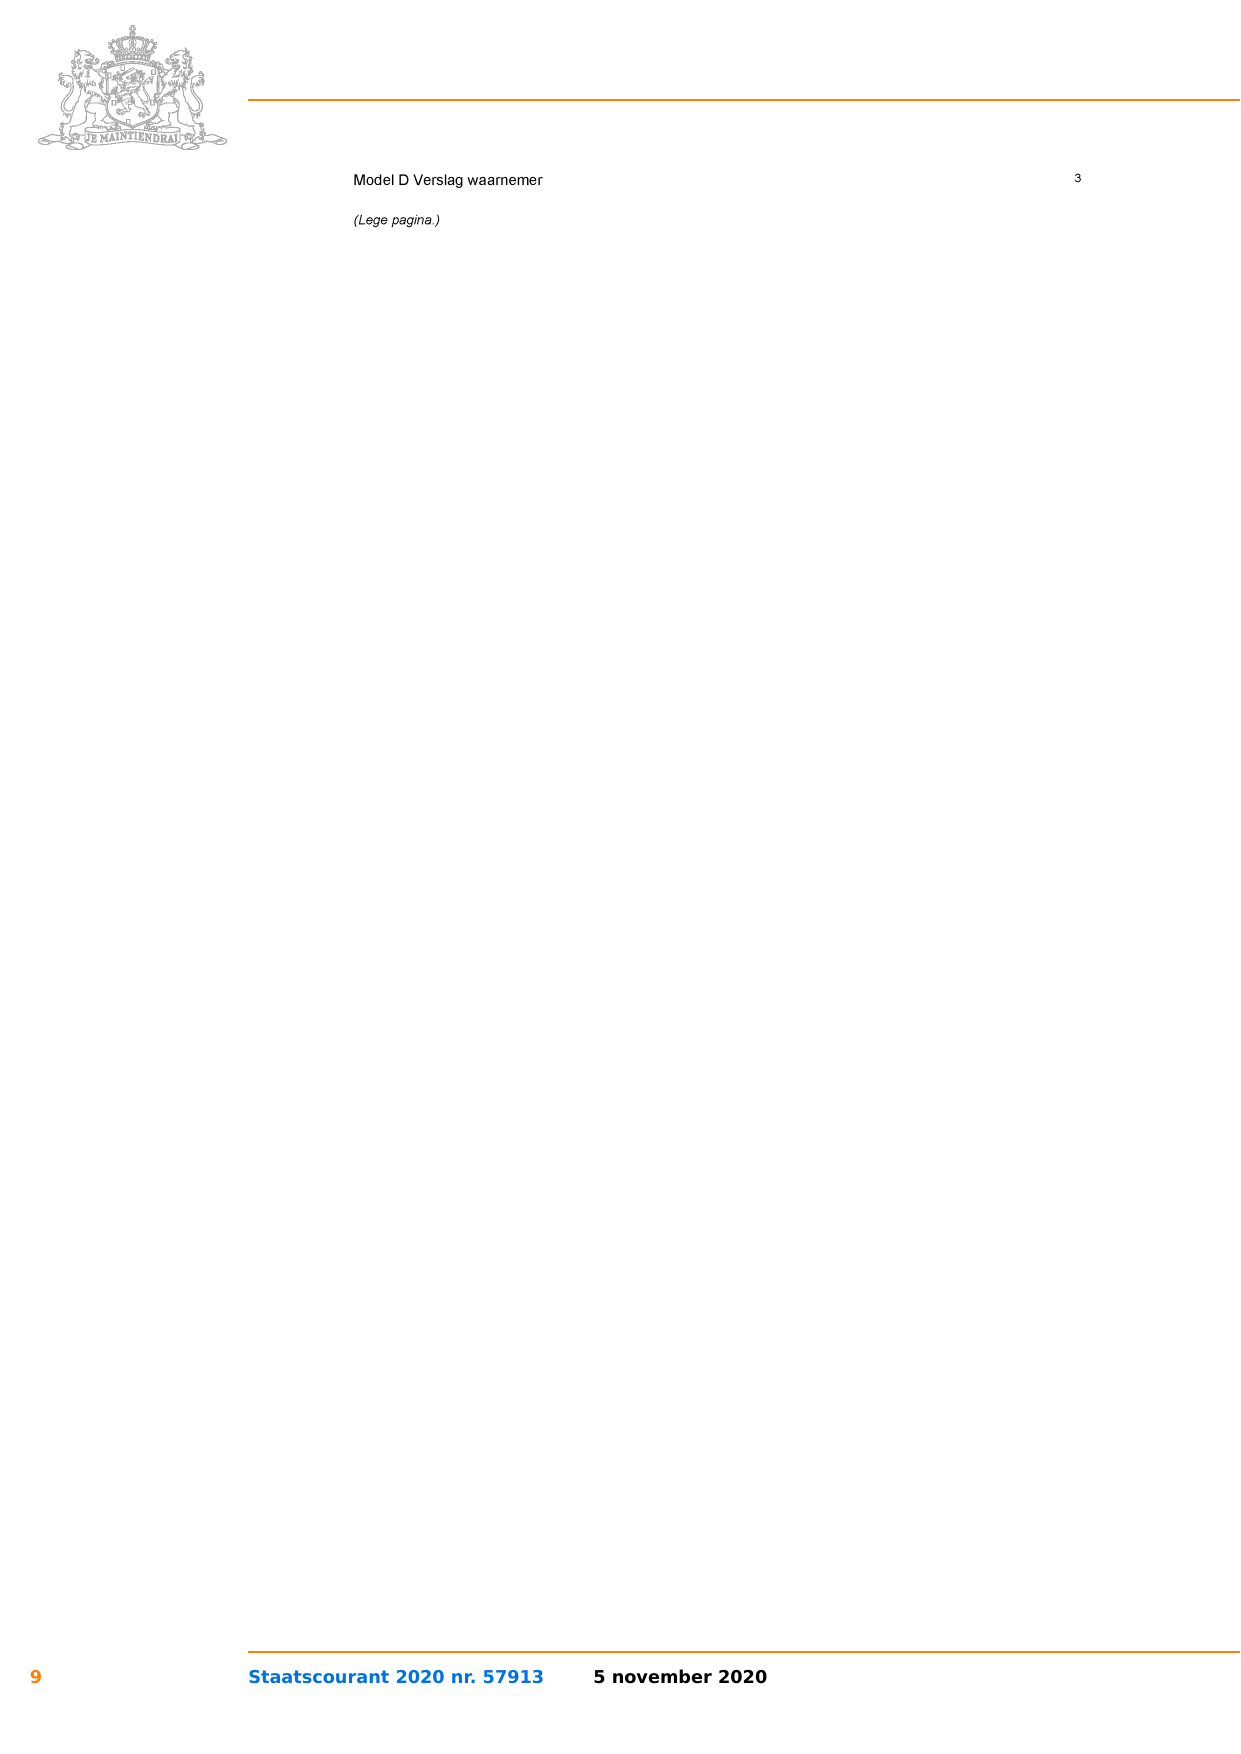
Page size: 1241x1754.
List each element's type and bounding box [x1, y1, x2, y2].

picture [38, 25, 227, 150]
picture [248, 130, 1134, 1382]
